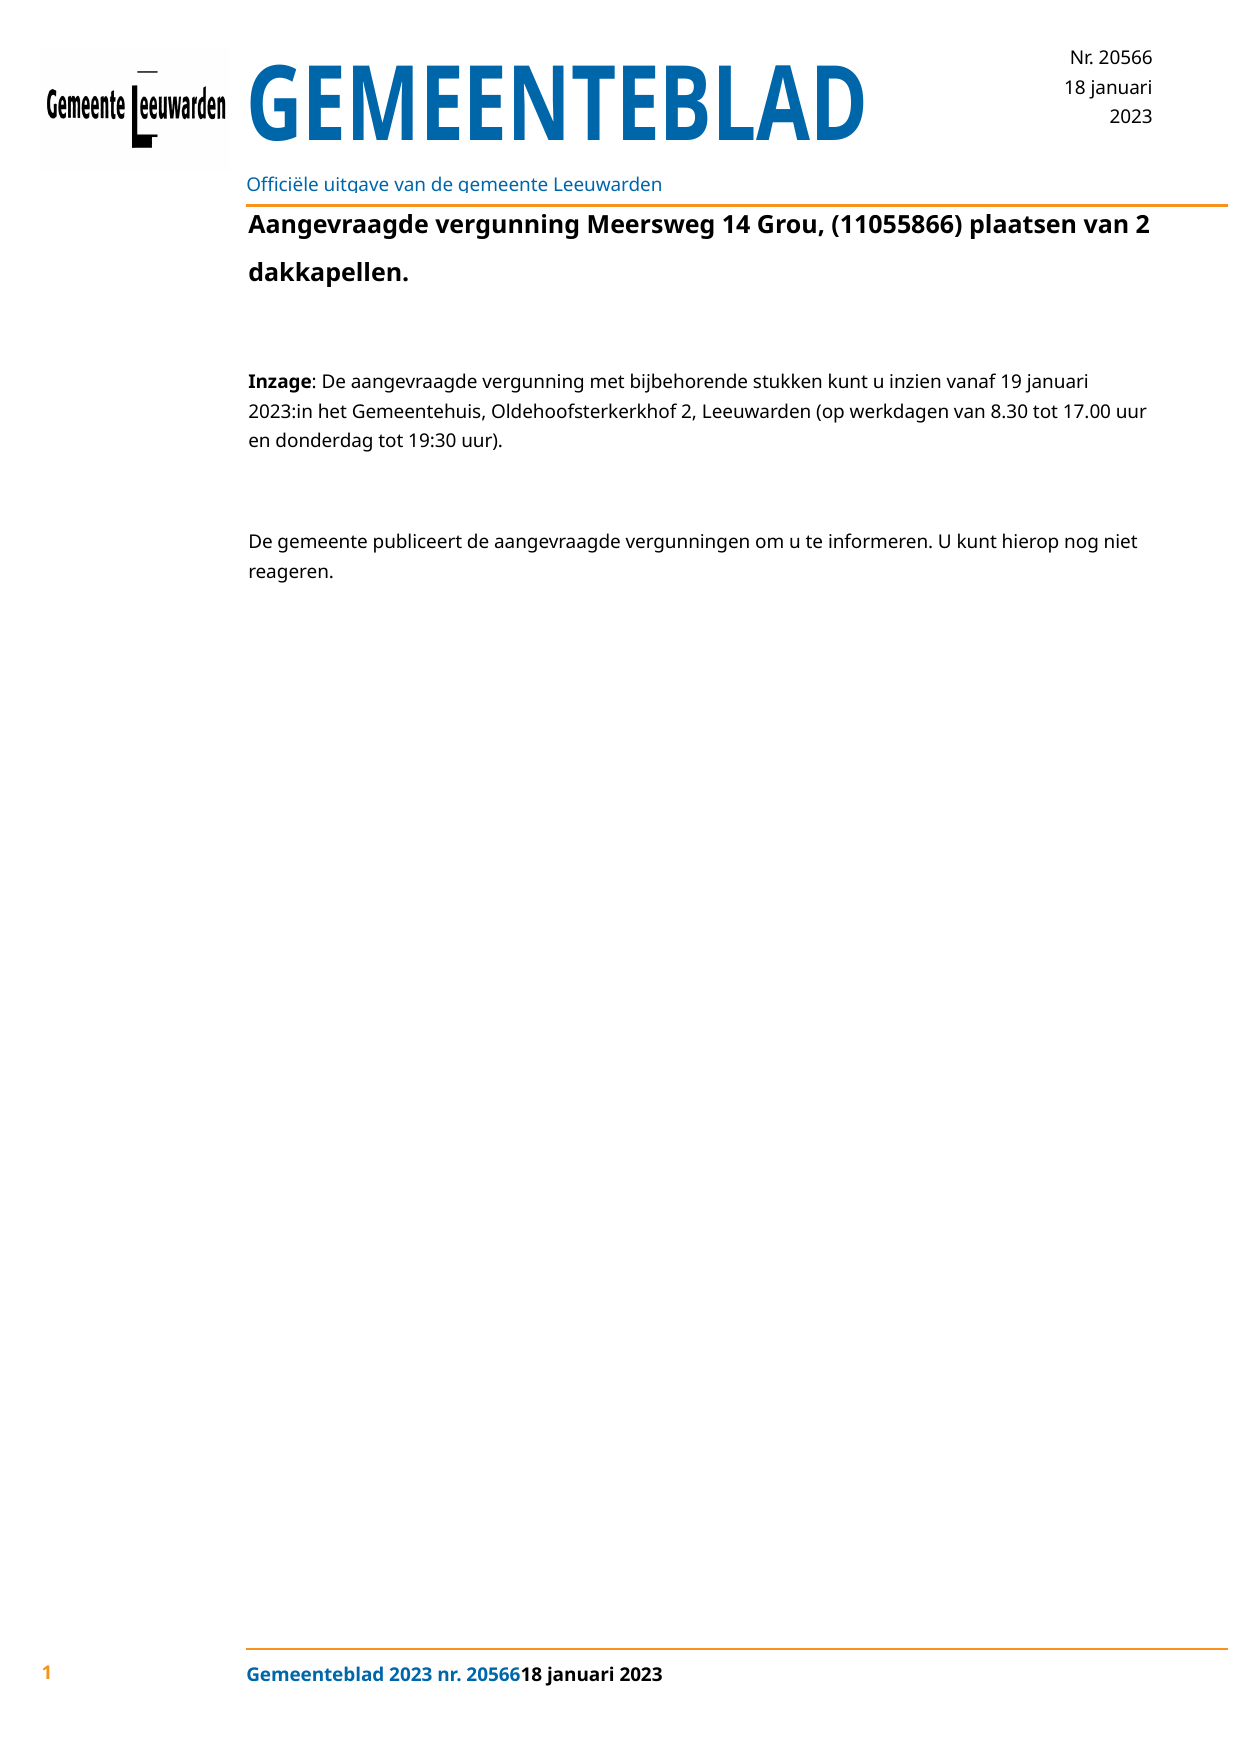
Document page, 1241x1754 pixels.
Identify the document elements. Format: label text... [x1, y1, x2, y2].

text De gemeente publiceert de aangevraagde vergunningen om u te informeren. U kunt hierop nog niet reageren. [248, 528, 1152, 584]
text Aangevraagde vergunning Meersweg 14 Grou, (11055866) plaatsen van 2 dakkapellen. [248, 207, 1152, 288]
picture [41, 47, 231, 172]
text Inzage: De aangevraagde vergunning met bijbehorende stukken kunt u inzien vanaf 19 januari 2023:in het Gemeentehuis, Oldehoofsterkerkhof 2, Leeuwarden (op werkdagen van 8.30 tot 17.00 uur en donderdag tot 19:30 uur). [248, 368, 1152, 453]
